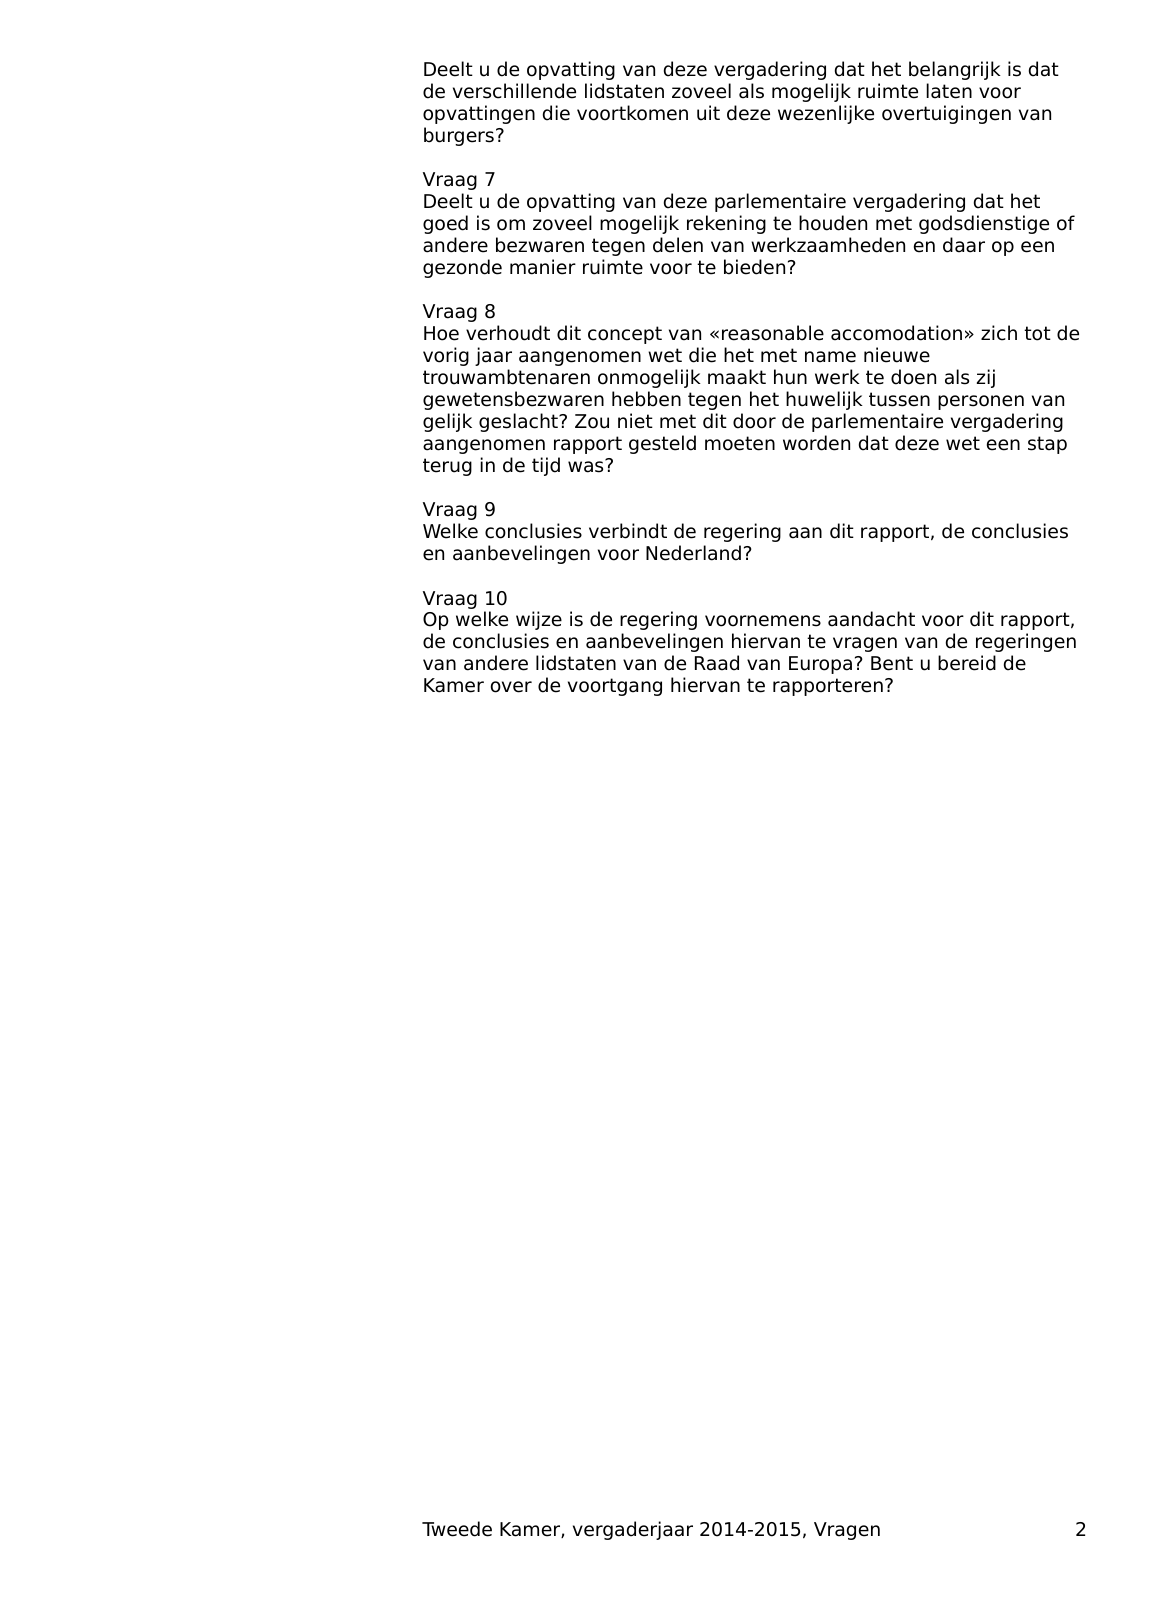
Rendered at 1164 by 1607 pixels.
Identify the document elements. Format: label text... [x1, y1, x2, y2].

text Welke conclusies verbindt de regering aan dit rapport, de conclusies en aanbevelingen voor Nederland? [422, 521, 1087, 565]
text Deelt u de opvatting van deze parlementaire vergadering dat het goed is om zoveel mogelijk rekening te houden met godsdienstige of andere bezwaren tegen delen van werkzaamheden en daar op een gezonde manier ruimte voor te bieden? [422, 191, 1087, 279]
text Vraag 7 [422, 169, 1087, 191]
text Vraag 8 [422, 301, 1087, 323]
text Op welke wijze is de regering voornemens aandacht voor dit rapport, de conclusies en aanbevelingen hiervan te vragen van de regeringen van andere lidstaten van de Raad van Europa? Bent u bereid de Kamer over de voortgang hiervan te rapporteren? [422, 609, 1087, 697]
text Vraag 9 [422, 499, 1087, 521]
text Vraag 10 [422, 587, 1087, 609]
text Hoe verhoudt dit concept van «reasonable accomodation» zich tot de vorig jaar aangenomen wet die het met name nieuwe trouwambtenaren onmogelijk maakt hun werk te doen als zij gewetensbezwaren hebben tegen het huwelijk tussen personen van gelijk geslacht? Zou niet met dit door de parlementaire vergadering aangenomen rapport gesteld moeten worden dat deze wet een stap terug in de tijd was? [422, 323, 1087, 477]
text Deelt u de opvatting van deze vergadering dat het belangrijk is dat de verschillende lidstaten zoveel als mogelijk ruimte laten voor opvattingen die voortkomen uit deze wezenlijke overtuigingen van burgers? [422, 59, 1087, 147]
